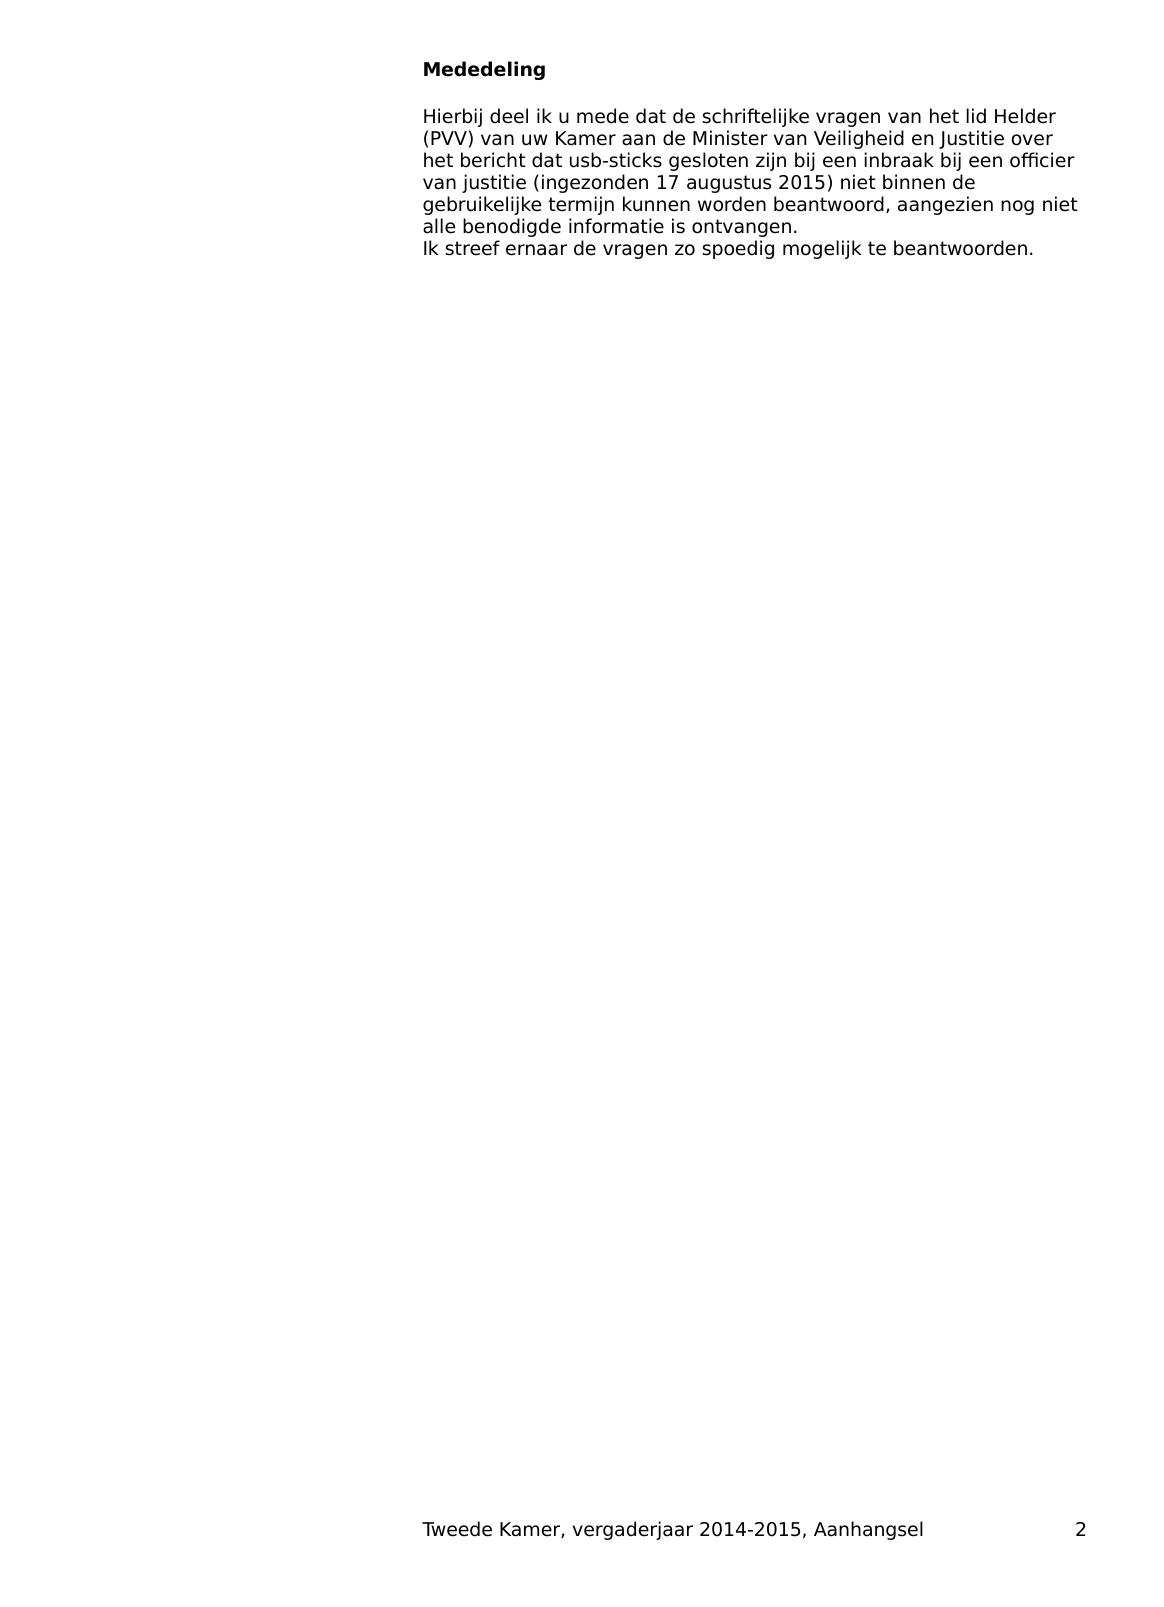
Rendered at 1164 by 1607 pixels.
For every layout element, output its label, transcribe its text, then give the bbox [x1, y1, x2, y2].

text Ik streef ernaar de vragen zo spoedig mogelijk te beantwoorden. [422, 238, 1087, 260]
subtitle Mededeling [422, 59, 1087, 81]
text Hierbij deel ik u mede dat de schriftelijke vragen van het lid Helder (PVV) van uw Kamer aan de Minister van Veiligheid en Justitie over het bericht dat usb-sticks gesloten zijn bij een inbraak bij een officier van justitie (ingezonden 17 augustus 2015) niet binnen de gebruikelijke termijn kunnen worden beantwoord, aangezien nog niet alle benodigde informatie is ontvangen. [422, 106, 1087, 238]
